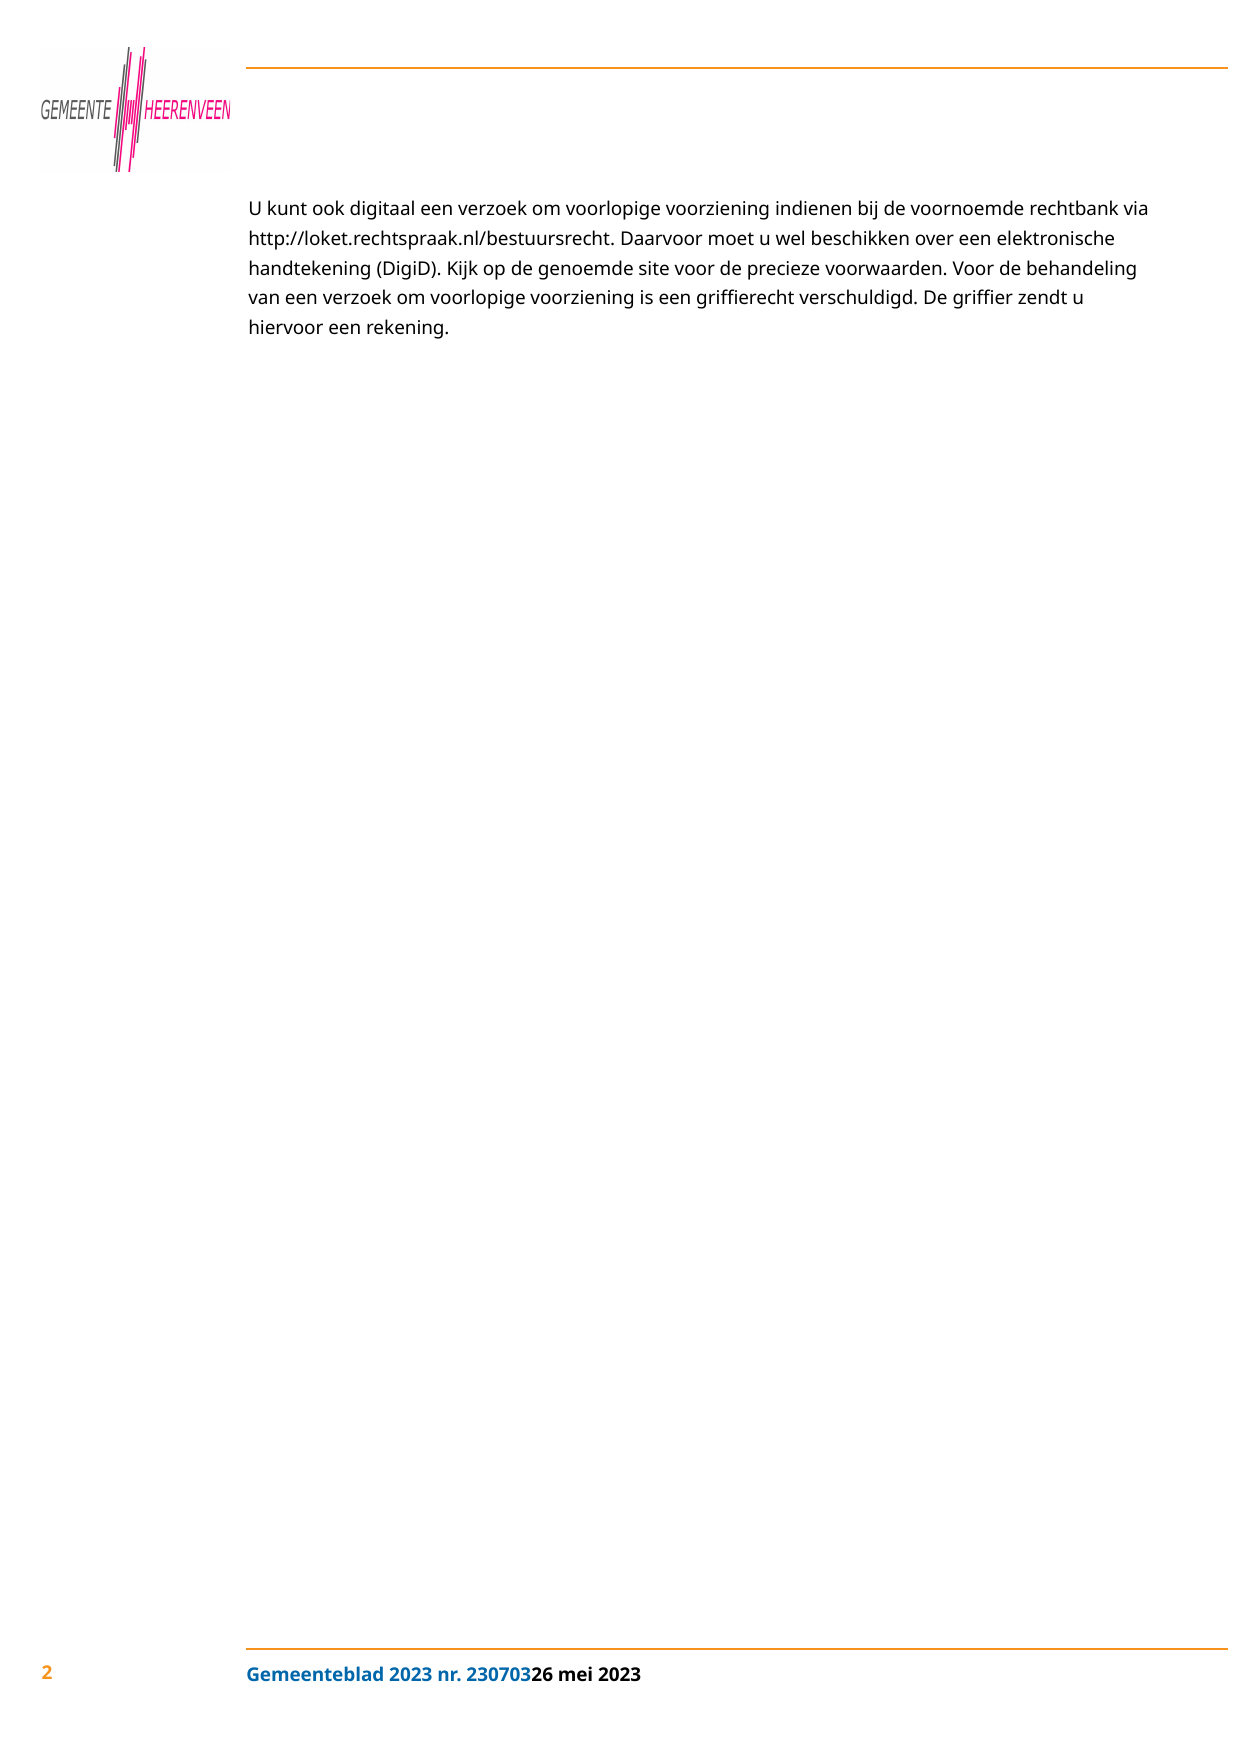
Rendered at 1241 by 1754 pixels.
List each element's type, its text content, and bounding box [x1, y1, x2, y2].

picture [41, 47, 231, 172]
text U kunt ook digitaal een verzoek om voorlopige voorziening indienen bij de voornoemde rechtbank via http://loket.rechtspraak.nl/bestuursrecht. Daarvoor moet u wel beschikken over een elektronische handtekening (DigiD). Kijk op de genoemde site voor de precieze voorwaarden. Voor de behandeling van een verzoek om voorlopige voorziening is een griffierecht verschuldigd. De griffier zendt u hiervoor een rekening. [248, 196, 1152, 340]
